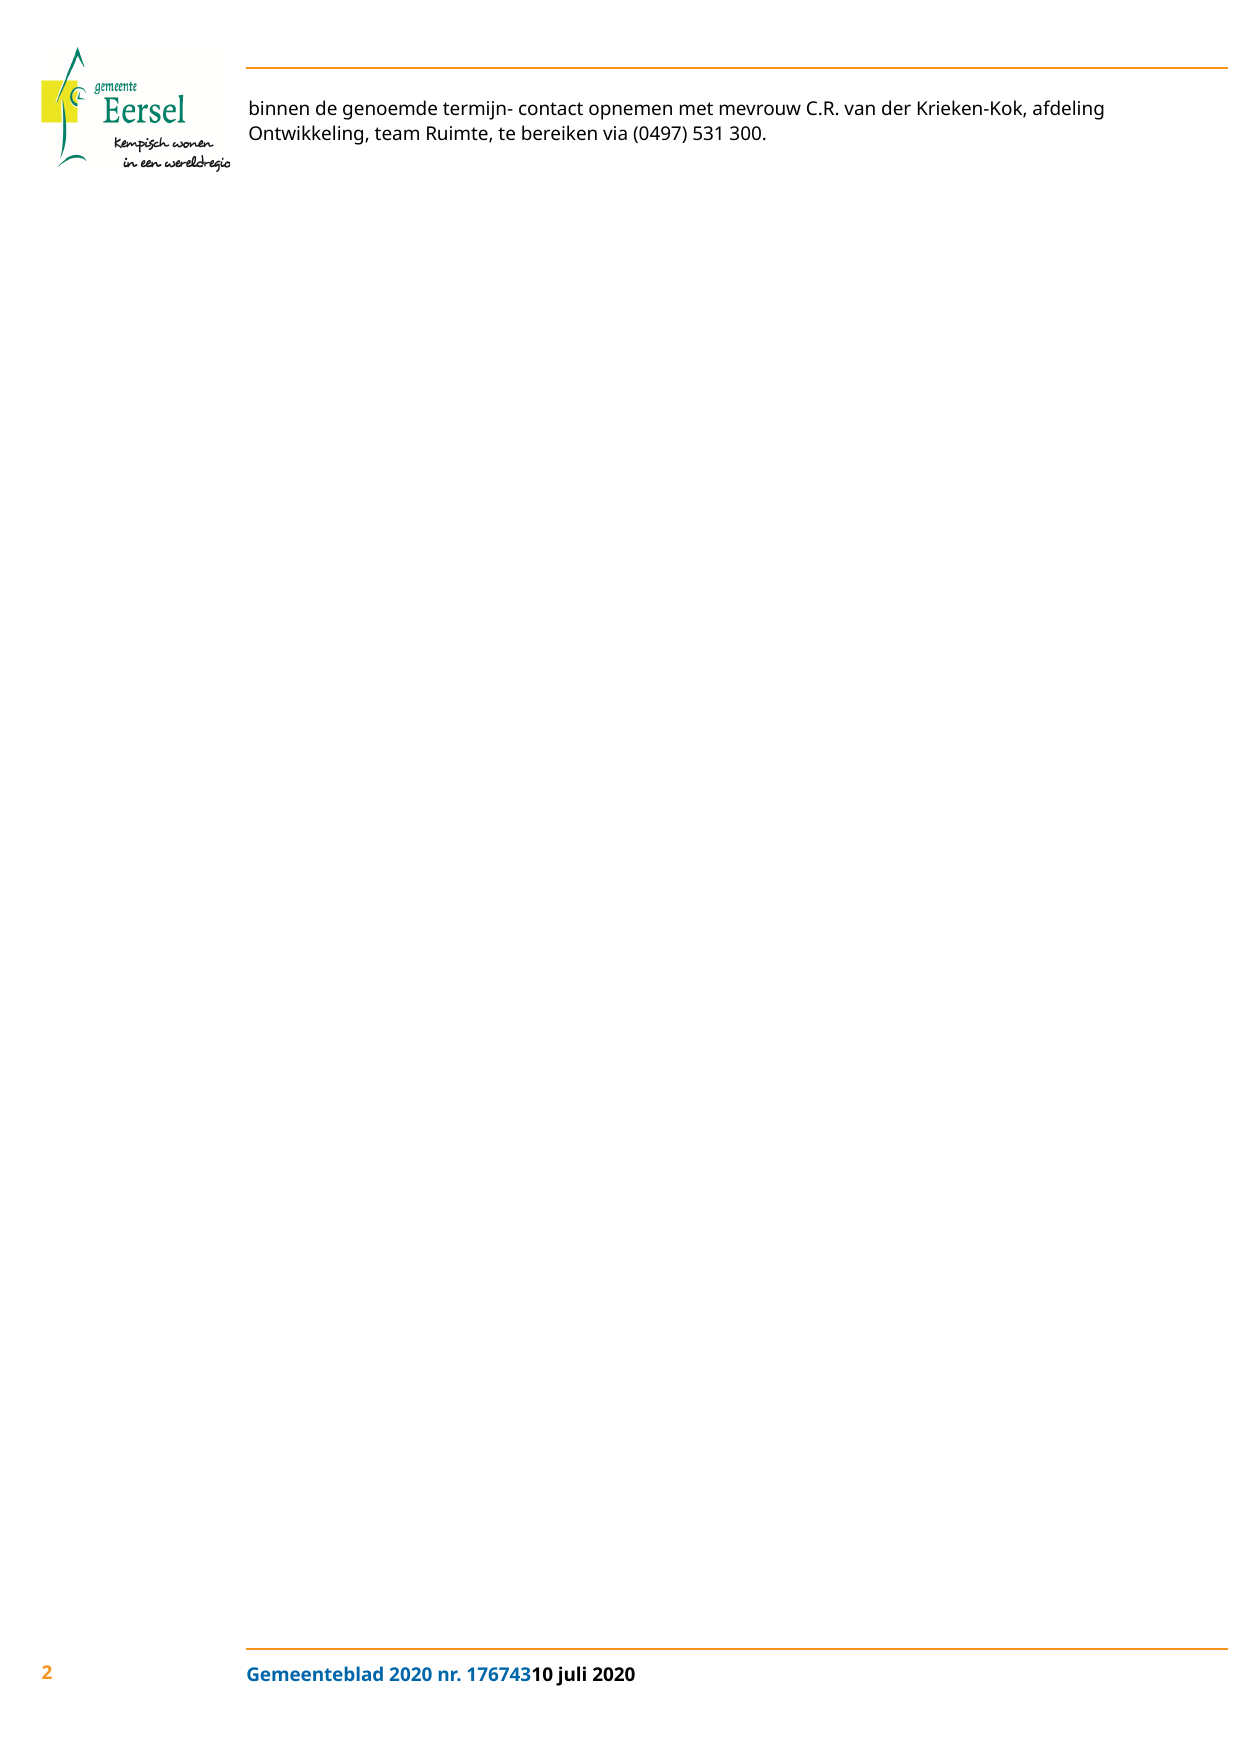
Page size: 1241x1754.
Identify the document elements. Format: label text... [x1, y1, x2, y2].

text binnen de genoemde termijn- contact opnemen met mevrouw C.R. van der Krieken-Kok, afdeling Ontwikkeling, team Ruimte, te bereiken via (0497) 531 300. [248, 95, 1152, 146]
picture [41, 47, 231, 172]
